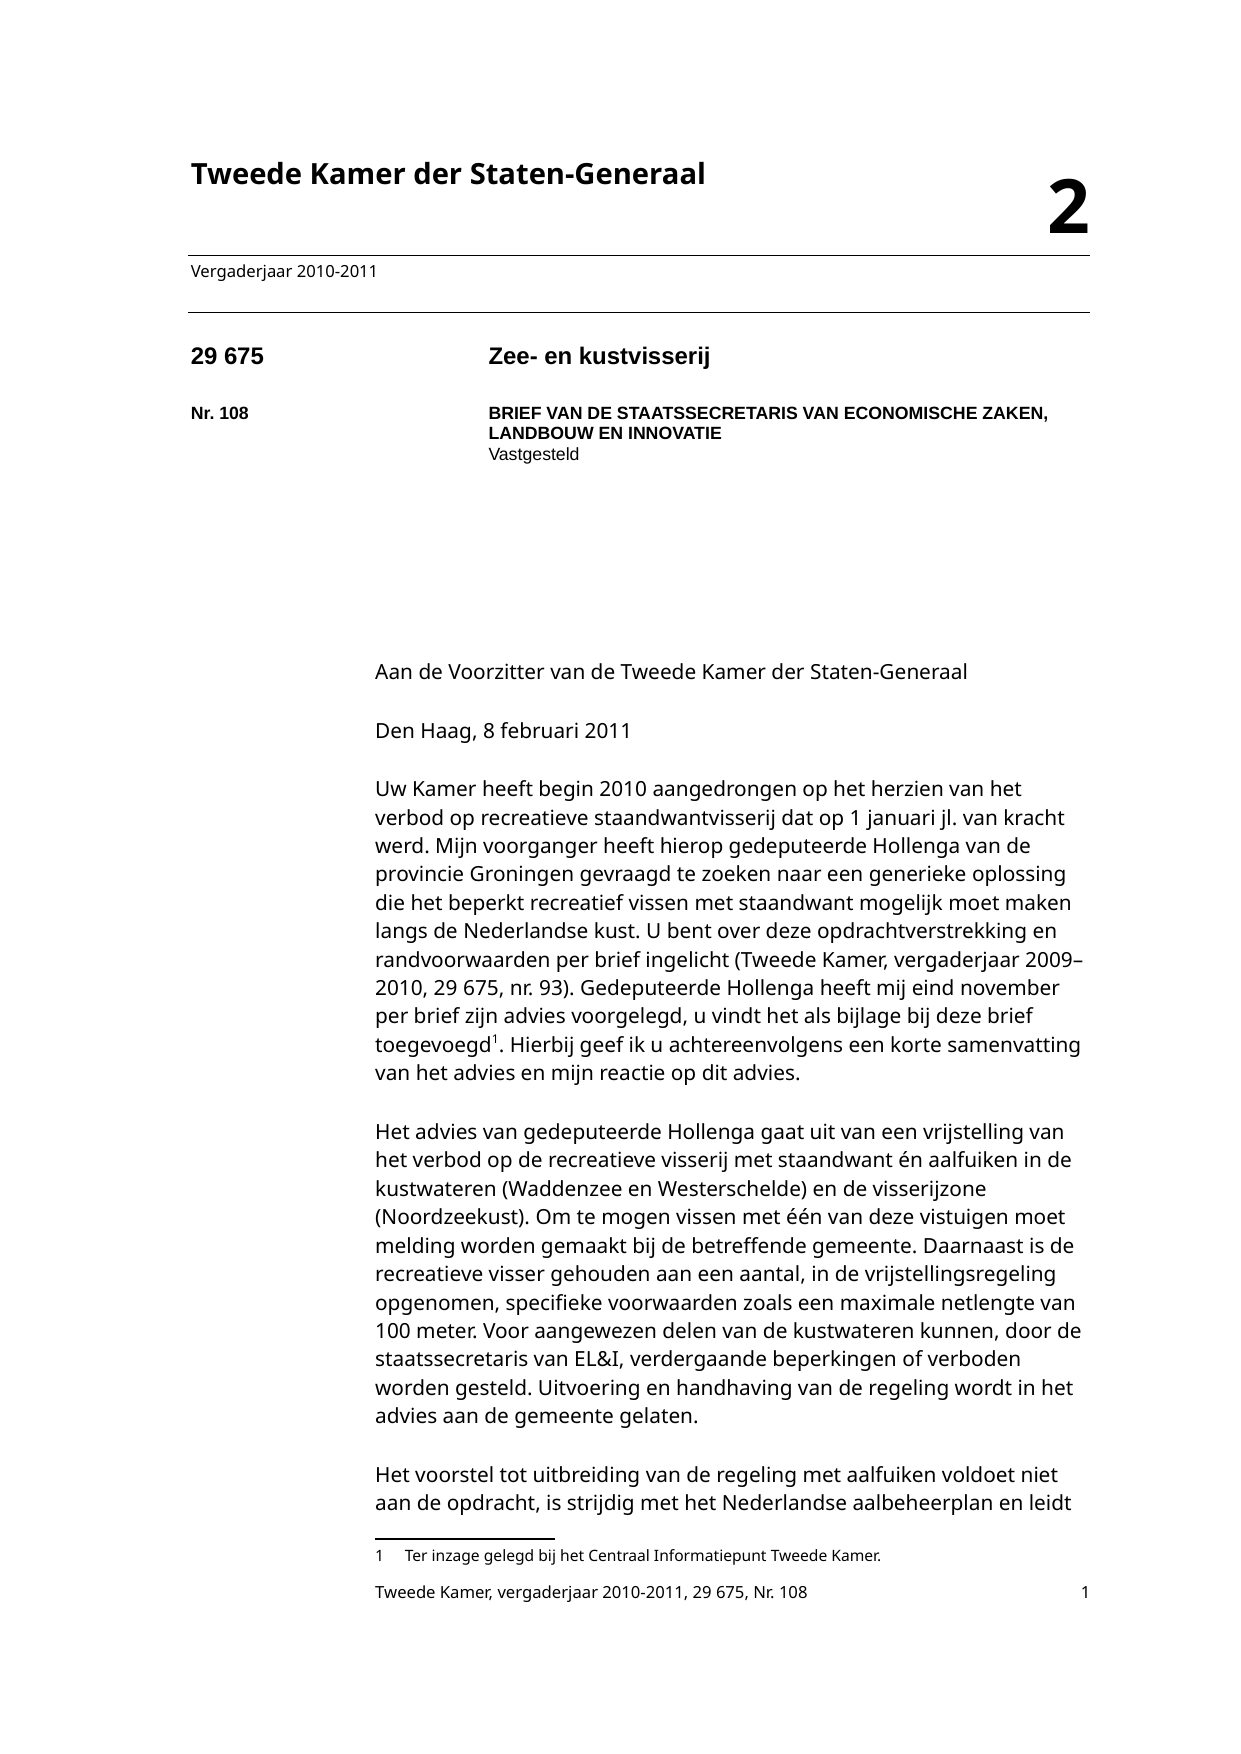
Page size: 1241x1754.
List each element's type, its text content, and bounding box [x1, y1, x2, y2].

table_cell [485, 313, 1090, 339]
text Het advies van gedeputeerde Hollenga gaat uit van een vrijstelling van het verbod op de recreatieve visserij met staandwant én aalfuiken in de kustwateren (Waddenzee en Westerschelde) en de visserijzone (Noordzeekust). Om te mogen vissen met één van deze vistuigen moet melding worden gemaakt bij de betreffende gemeente. Daarnaast is de recreatieve visser gehouden aan een aantal, in de vrijstellingsregeling opgenomen, specifieke voorwaarden zoals een maximale netlengte van 100 meter. Voor aangewezen delen van de kustwateren kunnen, door de staatssecretaris van EL&I, verdergaande beperkingen of verboden worden gesteld. Uitvoering en handhaving van de regeling wordt in het advies aan de gemeente gelaten. [375, 1117, 1090, 1430]
text Uw Kamer heeft begin 2010 aangedrongen op het herzien van het verbod op recreatieve staandwantvisserij dat op 1 januari jl. van kracht werd. Mijn voorganger heeft hierop gedeputeerde Hollenga van de provincie Groningen gevraagd te zoeken naar een generieke oplossing die het beperkt recreatief vissen met staandwant mogelijk moet maken langs de Nederlandse kust. U bent over deze opdrachtverstrekking en randvoorwaarden per brief ingelicht (Tweede Kamer, vergaderjaar 2009–2010, 29 675, nr. 93). Gedeputeerde Hollenga heeft mij eind november per brief zijn advies voorgelegd, u vindt het als bijlage bij deze brief toegevoegd. Hierbij geef ik u achtereenvolgens een korte samenvatting van het advies en mijn reactie op dit advies. [375, 774, 1090, 1087]
table_cell 29 675 [188, 339, 485, 399]
text Het voorstel tot uitbreiding van de regeling met aalfuiken voldoet niet aan de opdracht, is strijdig met het Nederlandse aalbeheerplan en leidt [375, 1460, 1090, 1517]
table_cell Nr. 108 [188, 399, 485, 539]
text Aan de Voorzitter van de Tweede Kamer der Staten-Generaal [375, 657, 1090, 686]
table_cell Vergaderjaar 2010-2011 [188, 256, 485, 312]
table_cell [485, 256, 1090, 312]
table_header Tweede Kamer der Staten-Generaal [188, 150, 909, 255]
table_cell [188, 313, 485, 339]
table_header 2 [910, 150, 1090, 255]
table_cell BRIEF VAN DE STAATSSECRETARIS VAN ECONOMISCHE ZAKEN, LANDBOUW EN INNOVATIE Vastgesteld [485, 399, 1090, 539]
table_cell Zee- en kustvisserij [485, 339, 1090, 399]
text Den Haag, 8 februari 2011 [375, 716, 1090, 744]
text Ter inzage gelegd bij het Centraal Informatiepunt Tweede Kamer. [375, 1538, 1090, 1566]
